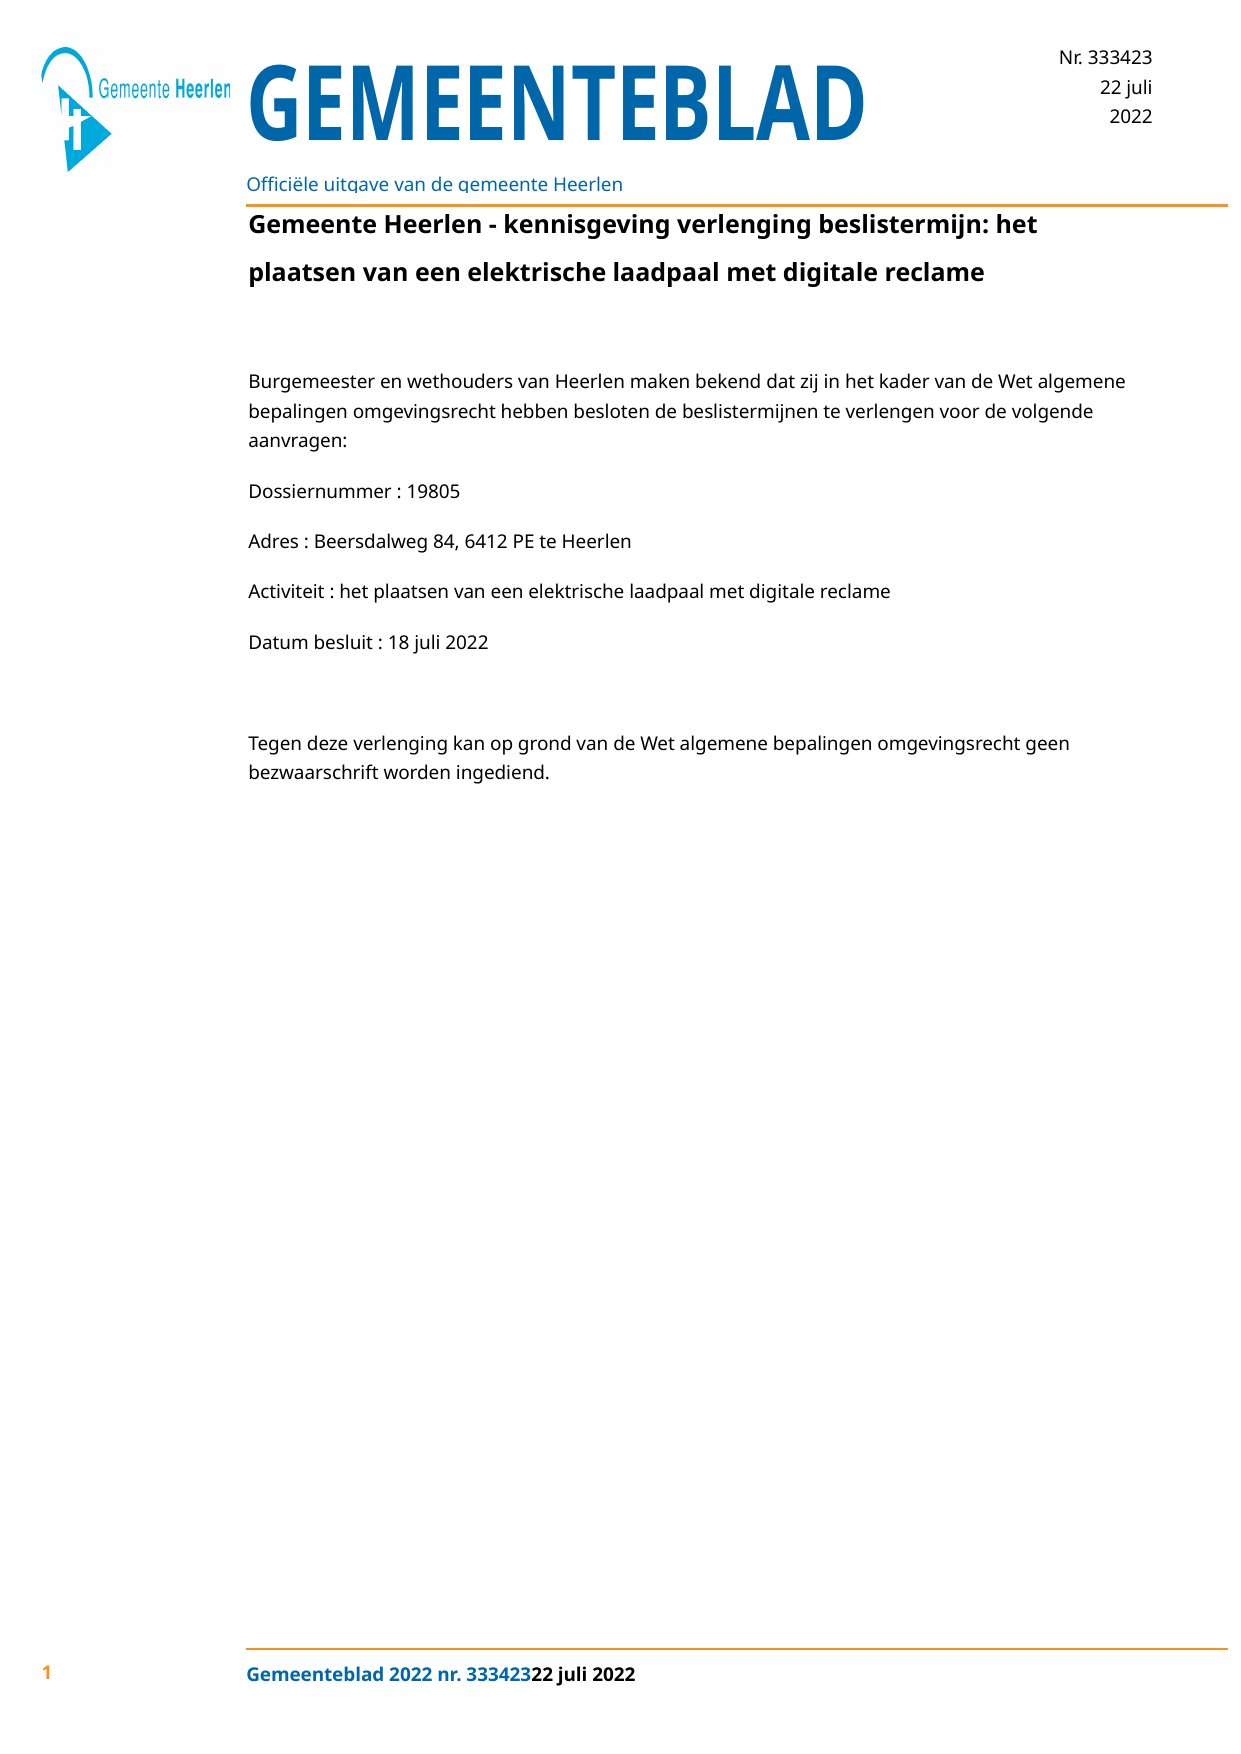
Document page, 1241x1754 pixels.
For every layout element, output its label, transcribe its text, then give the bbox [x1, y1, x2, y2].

text Gemeente Heerlen - kennisgeving verlenging beslistermijn: het plaatsen van een elektrische laadpaal met digitale reclame [248, 207, 1152, 288]
picture [41, 47, 59, 70]
text Dossiernummer : 19805 [248, 478, 1152, 504]
text Adres : Beersdalweg 84, 6412 PE te Heerlen [248, 528, 1152, 554]
text Datum besluit : 18 juli 2022 [248, 629, 1152, 655]
picture [41, 47, 231, 172]
text Burgemeester en wethouders van Heerlen maken bekend dat zij in het kader van de Wet algemene bepalingen omgevingsrecht hebben besloten de beslistermijnen te verlengen voor de volgende aanvragen: [248, 368, 1152, 453]
text Activiteit : het plaatsen van een elektrische laadpaal met digitale reclame [248, 579, 1152, 604]
text Tegen deze verlenging kan op grond van de Wet algemene bepalingen omgevingsrecht geen bezwaarschrift worden ingediend. [248, 730, 1152, 785]
